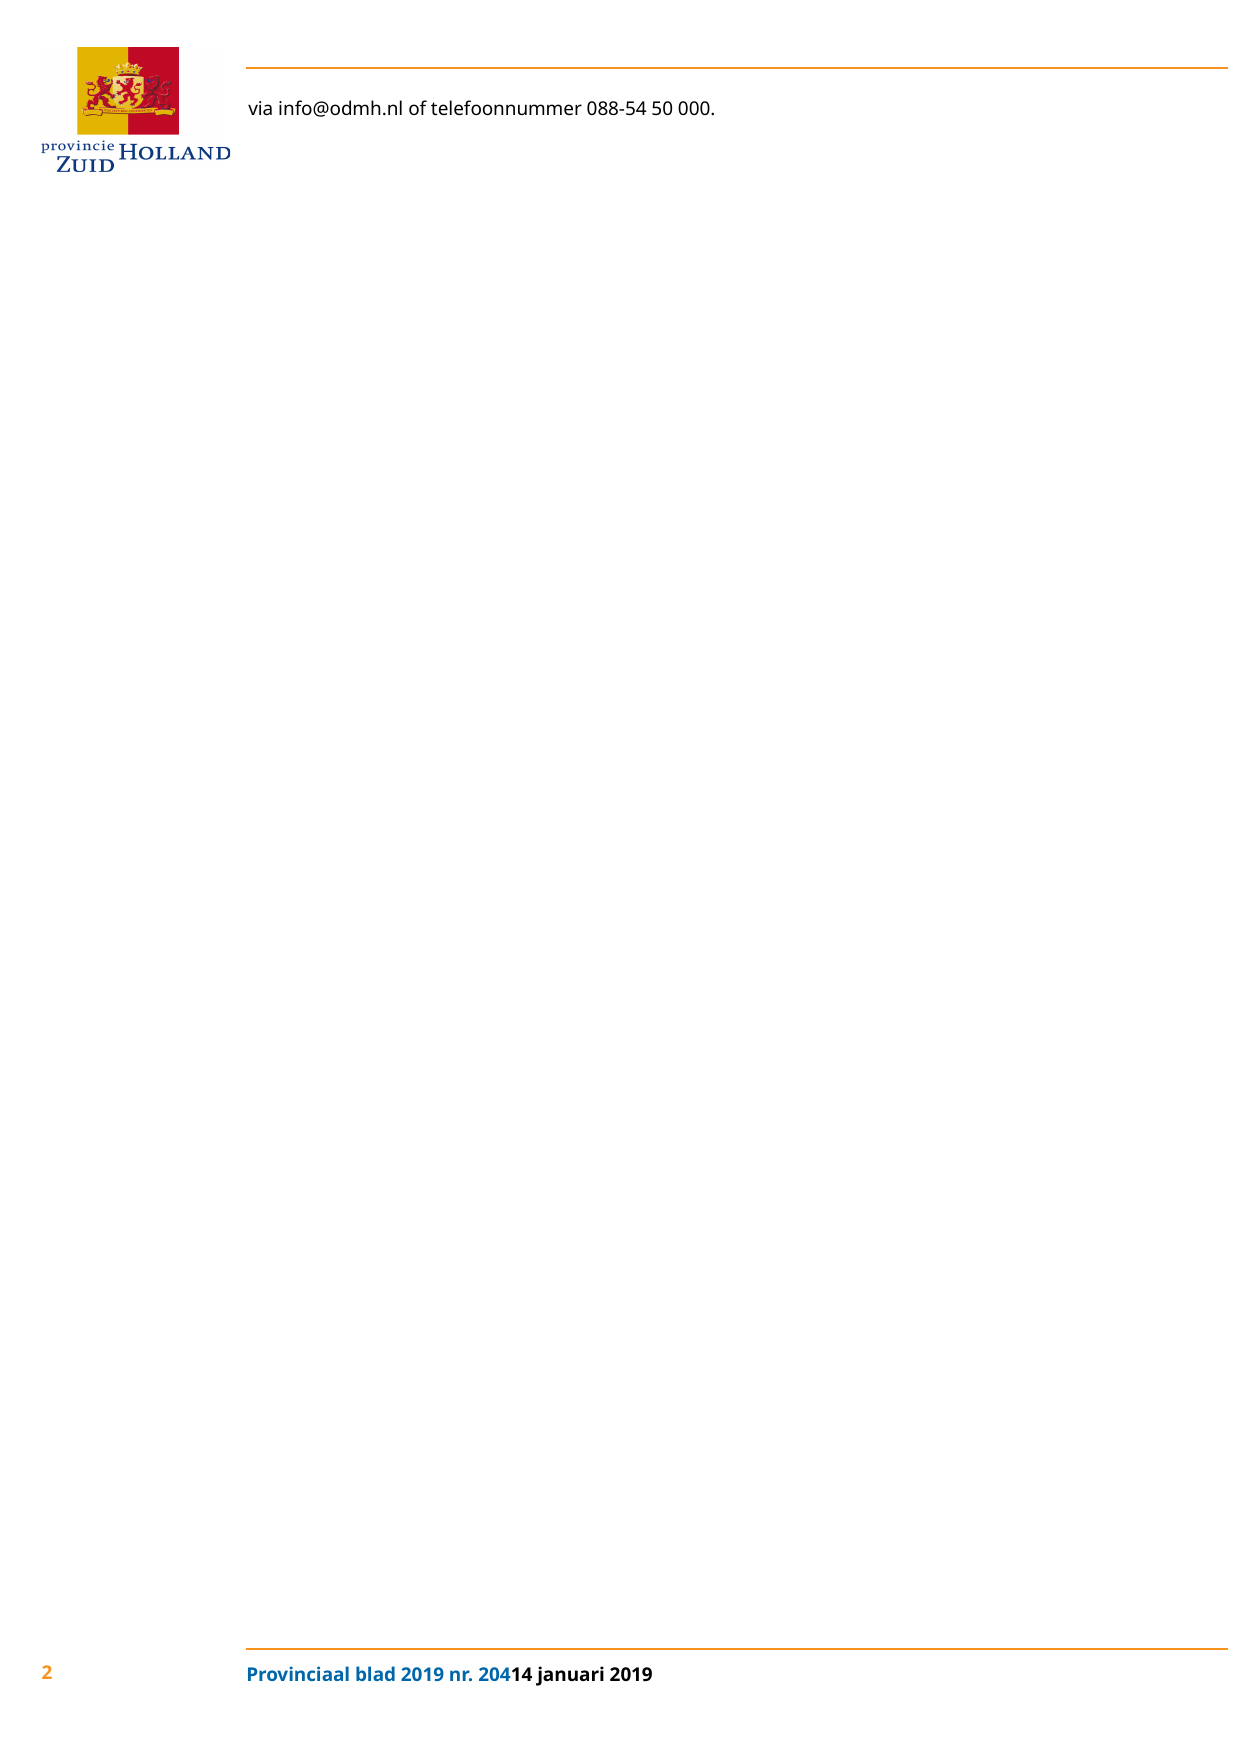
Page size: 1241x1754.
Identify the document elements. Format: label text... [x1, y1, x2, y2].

text via info@odmh.nl of telefoonnummer 088-54 50 000. [248, 95, 1152, 121]
picture [41, 47, 231, 172]
